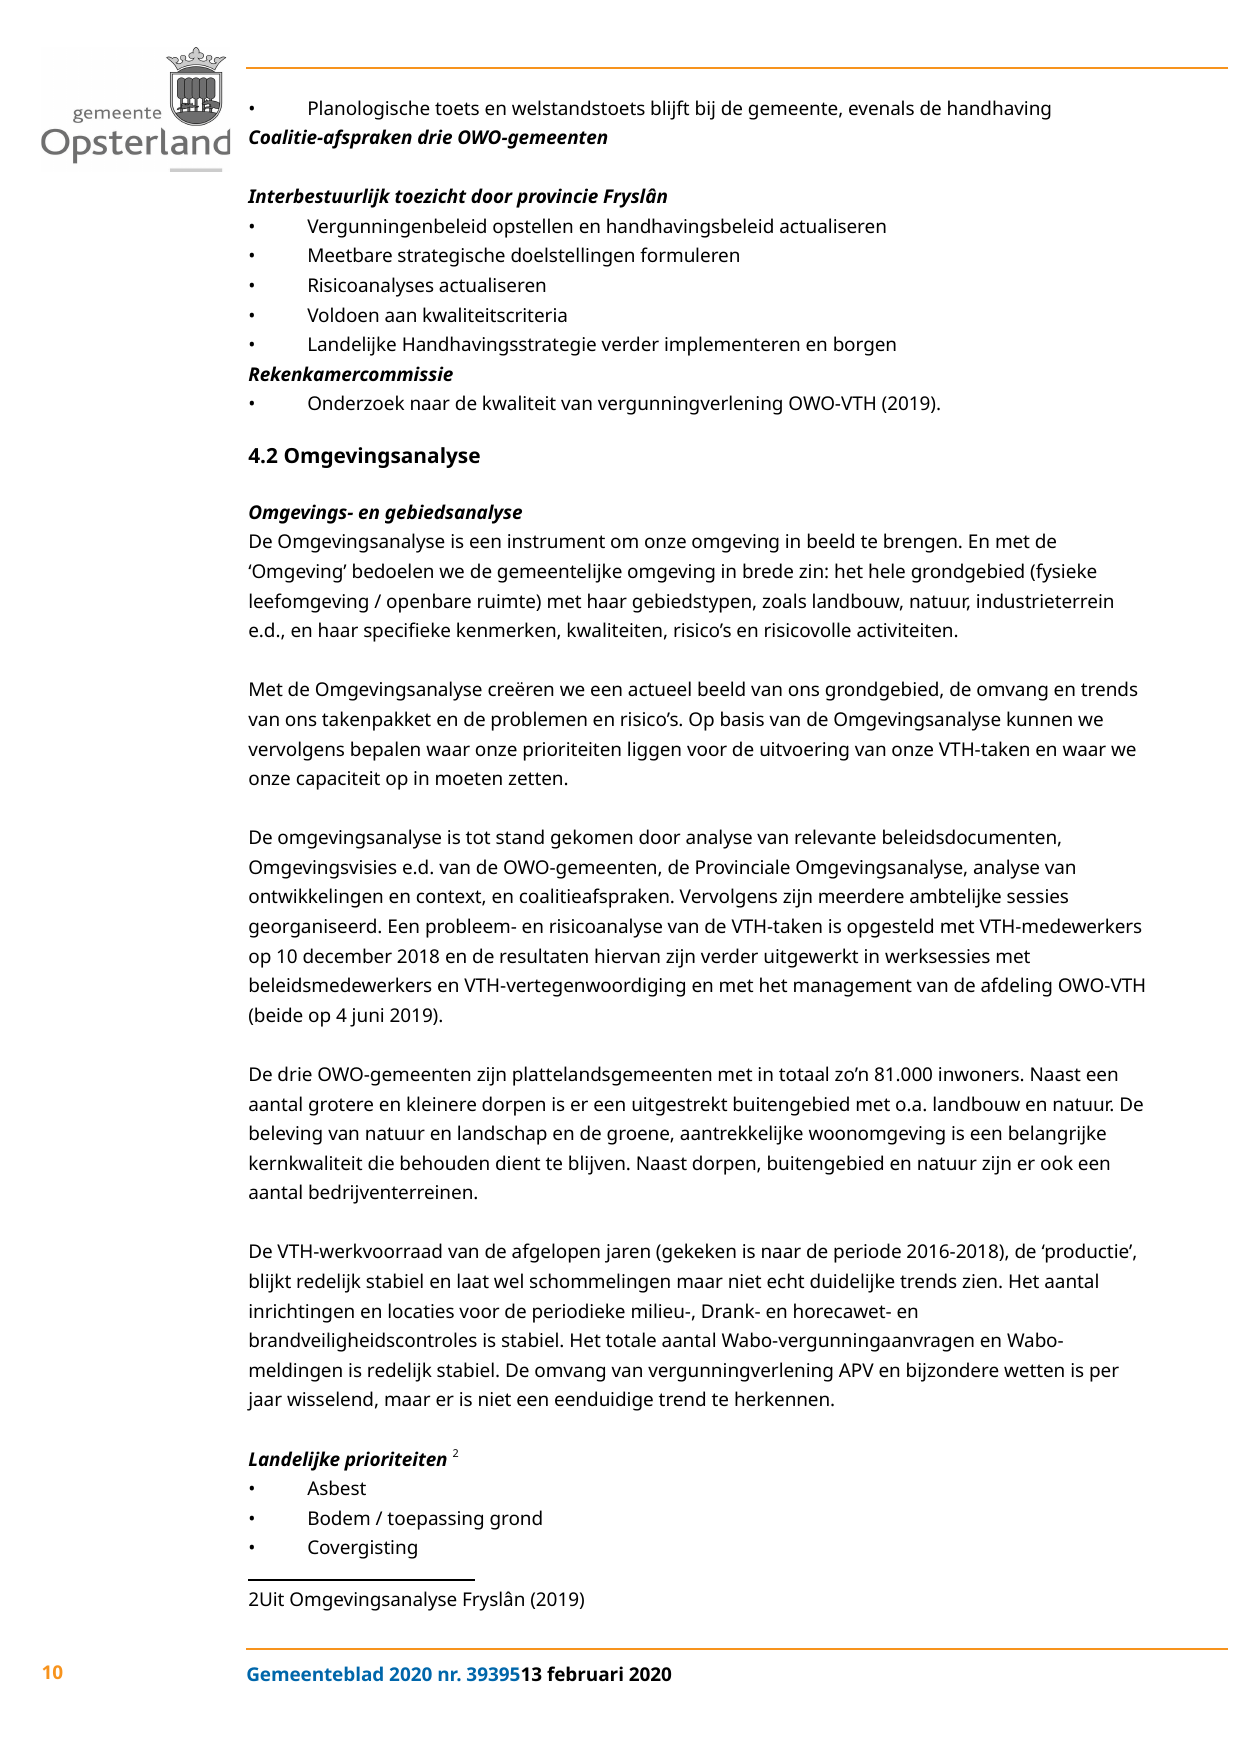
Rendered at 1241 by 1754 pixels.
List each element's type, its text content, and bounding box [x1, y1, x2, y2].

text De VTH-werkvoorraad van de afgelopen jaren (gekeken is naar de periode 2016-2018), de ‘productie’, blijkt redelijk stabiel en laat wel schommelingen maar niet echt duidelijke trends zien. Het aantal inrichtingen en locaties voor de periodieke milieu-, Drank- en horecawet- en brandveiligheidscontroles is stabiel. Het totale aantal Wabo-vergunningaanvragen en Wabo-meldingen is redelijk stabiel. De omvang van vergunningverlening APV en bijzondere wetten is per jaar wisselend, maar er is niet een eenduidige trend te herkennen. [248, 1239, 1152, 1412]
text 4.2 Omgevingsanalyse [248, 441, 1152, 469]
list Vergunningenbeleid opstellen en handhavingsbeleid actualiseren [248, 213, 1152, 239]
list Landelijke Handhavingsstrategie verder implementeren en borgen [248, 331, 1152, 357]
list Planologische toets en welstandstoets blijft bij de gemeente, evenals de handhaving [248, 95, 1152, 121]
text Uit Omgevingsanalyse Fryslân (2019) [248, 1586, 1152, 1612]
text De Omgevingsanalyse is een instrument om onze omgeving in beeld te brengen. En met de ‘Omgeving’ bedoelen we de gemeentelijke omgeving in brede zin: het hele grondgebied (fysieke leefomgeving / openbare ruimte) met haar gebiedstypen, zoals landbouw, natuur, industrieterrein e.d., en haar specifieke kenmerken, kwaliteiten, risico’s en risicovolle activiteiten. [248, 529, 1152, 643]
text Omgevings- en gebiedsanalyse [248, 499, 1152, 525]
list Asbest [248, 1475, 1152, 1501]
text Met de Omgevingsanalyse creëren we een actueel beeld van ons grondgebied, de omvang en trends van ons takenpakket en de problemen en risico’s. Op basis van de Omgevingsanalyse kunnen we vervolgens bepalen waar onze prioriteiten liggen voor de uitvoering van onze VTH-taken en waar we onze capaciteit op in moeten zetten. [248, 677, 1152, 791]
picture [41, 47, 231, 172]
list Risicoanalyses actualiseren [248, 272, 1152, 298]
list Covergisting [248, 1534, 1152, 1560]
list Bodem / toepassing grond [248, 1505, 1152, 1531]
text De drie OWO-gemeenten zijn plattelandsgemeenten met in totaal zo’n 81.000 inwoners. Naast een aantal grotere en kleinere dorpen is er een uitgestrekt buitengebied met o.a. landbouw en natuur. De beleving van natuur en landschap en de groene, aantrekkelijke woonomgeving is een belangrijke kernkwaliteit die behouden dient te blijven. Naast dorpen, buitengebied en natuur zijn er ook een aantal bedrijventerreinen. [248, 1061, 1152, 1205]
list Meetbare strategische doelstellingen formuleren [248, 243, 1152, 268]
text Interbestuurlijk toezicht door provincie Fryslân [248, 183, 1152, 209]
text Rekenkamercommissie [248, 361, 1152, 387]
list Onderzoek naar de kwaliteit van vergunningverlening OWO-VTH (2019). [248, 391, 1152, 416]
list Voldoen aan kwaliteitscriteria [248, 302, 1152, 328]
text De omgevingsanalyse is tot stand gekomen door analyse van relevante beleidsdocumenten, Omgevingsvisies e.d. van de OWO-gemeenten, de Provinciale Omgevingsanalyse, analyse van ontwikkelingen en context, en coalitieafspraken. Vervolgens zijn meerdere ambtelijke sessies georganiseerd. Een probleem- en risicoanalyse van de VTH-taken is opgesteld met VTH-medewerkers op 10 december 2018 en de resultaten hiervan zijn verder uitgewerkt in werksessies met beleidsmedewerkers en VTH-vertegenwoordiging en met het management van de afdeling OWO-VTH (beide op 4 juni 2019). [248, 824, 1152, 1028]
text Landelijke prioriteiten [248, 1446, 1152, 1471]
text Coalitie-afspraken drie OWO-gemeenten [248, 124, 1152, 150]
